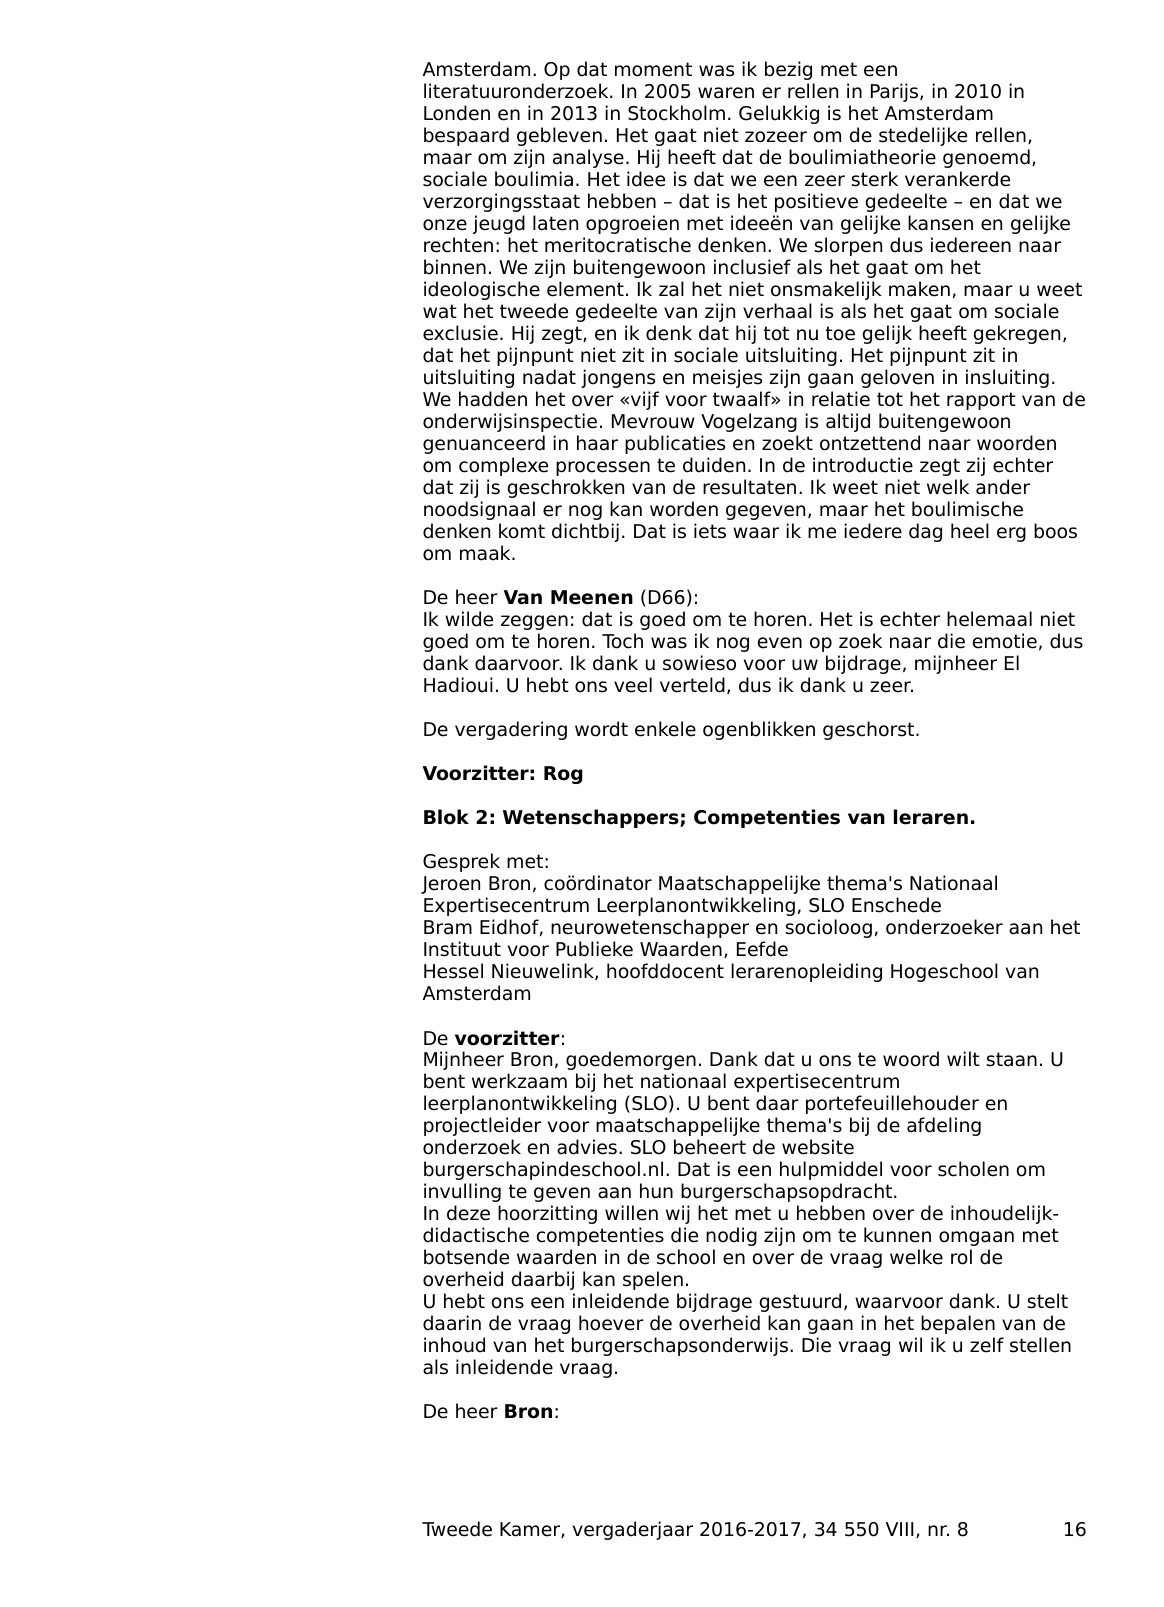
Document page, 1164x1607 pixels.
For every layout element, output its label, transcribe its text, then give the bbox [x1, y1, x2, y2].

text Gesprek met: [422, 851, 1087, 873]
text De voorzitter: [422, 1027, 1087, 1049]
text Hessel Nieuwelink, hoofddocent lerarenopleiding Hogeschool van Amsterdam [422, 961, 1087, 1005]
text Ik wilde zeggen: dat is goed om te horen. Het is echter helemaal niet goed om te horen. Toch was ik nog even op zoek naar die emotie, dus dank daarvoor. Ik dank u sowieso voor uw bijdrage, mijnheer El Hadioui. U hebt ons veel verteld, dus ik dank u zeer. [422, 609, 1087, 697]
text Bram Eidhof, neurowetenschapper en socioloog, onderzoeker aan het Instituut voor Publieke Waarden, Eefde [422, 917, 1087, 961]
text Jeroen Bron, coördinator Maatschappelijke thema's Nationaal Expertisecentrum Leerplanontwikkeling, SLO Enschede [422, 873, 1087, 917]
text De heer Bron: [422, 1401, 1087, 1423]
text De heer Van Meenen (D66): [422, 587, 1087, 609]
text De vergadering wordt enkele ogenblikken geschorst. [422, 719, 1087, 741]
text In deze hoorzitting willen wij het met u hebben over de inhoudelijk-didactische competenties die nodig zijn om te kunnen omgaan met botsende waarden in de school en over de vraag welke rol de overheid daarbij kan spelen. [422, 1203, 1087, 1291]
subtitle Voorzitter: Rog [422, 763, 1087, 785]
text U hebt ons een inleidende bijdrage gestuurd, waarvoor dank. U stelt daarin de vraag hoever de overheid kan gaan in het bepalen van de inhoud van het burgerschapsonderwijs. Die vraag wil ik u zelf stellen als inleidende vraag. [422, 1291, 1087, 1379]
text Amsterdam. Op dat moment was ik bezig met een literatuuronderzoek. In 2005 waren er rellen in Parijs, in 2010 in Londen en in 2013 in Stockholm. Gelukkig is het Amsterdam bespaard gebleven. Het gaat niet zozeer om de stedelijke rellen, maar om zijn analyse. Hij heeft dat de boulimiatheorie genoemd, sociale boulimia. Het idee is dat we een zeer sterk verankerde verzorgingsstaat hebben – dat is het positieve gedeelte – en dat we onze jeugd laten opgroeien met ideeën van gelijke kansen en gelijke rechten: het meritocratische denken. We slorpen dus iedereen naar binnen. We zijn buitengewoon inclusief als het gaat om het ideologische element. Ik zal het niet onsmakelijk maken, maar u weet wat het tweede gedeelte van zijn verhaal is als het gaat om sociale exclusie. Hij zegt, en ik denk dat hij tot nu toe gelijk heeft gekregen, dat het pijnpunt niet zit in sociale uitsluiting. Het pijnpunt zit in uitsluiting nadat jongens en meisjes zijn gaan geloven in insluiting. We hadden het over «vijf voor twaalf» in relatie tot het rapport van de onderwijsinspectie. Mevrouw Vogelzang is altijd buitengewoon genuanceerd in haar publicaties en zoekt ontzettend naar woorden om complexe processen te duiden. In de introductie zegt zij echter dat zij is geschrokken van de resultaten. Ik weet niet welk ander noodsignaal er nog kan worden gegeven, maar het boulimische denken komt dichtbij. Dat is iets waar ik me iedere dag heel erg boos om maak. [422, 59, 1087, 564]
text Blok 2: Wetenschappers; Competenties van leraren. [422, 807, 1087, 829]
text Mijnheer Bron, goedemorgen. Dank dat u ons te woord wilt staan. U bent werkzaam bij het nationaal expertisecentrum leerplanontwikkeling (SLO). U bent daar portefeuillehouder en projectleider voor maatschappelijke thema's bij de afdeling onderzoek en advies. SLO beheert de website burgerschapindeschool.nl. Dat is een hulpmiddel voor scholen om invulling te geven aan hun burgerschapsopdracht. [422, 1049, 1087, 1203]
